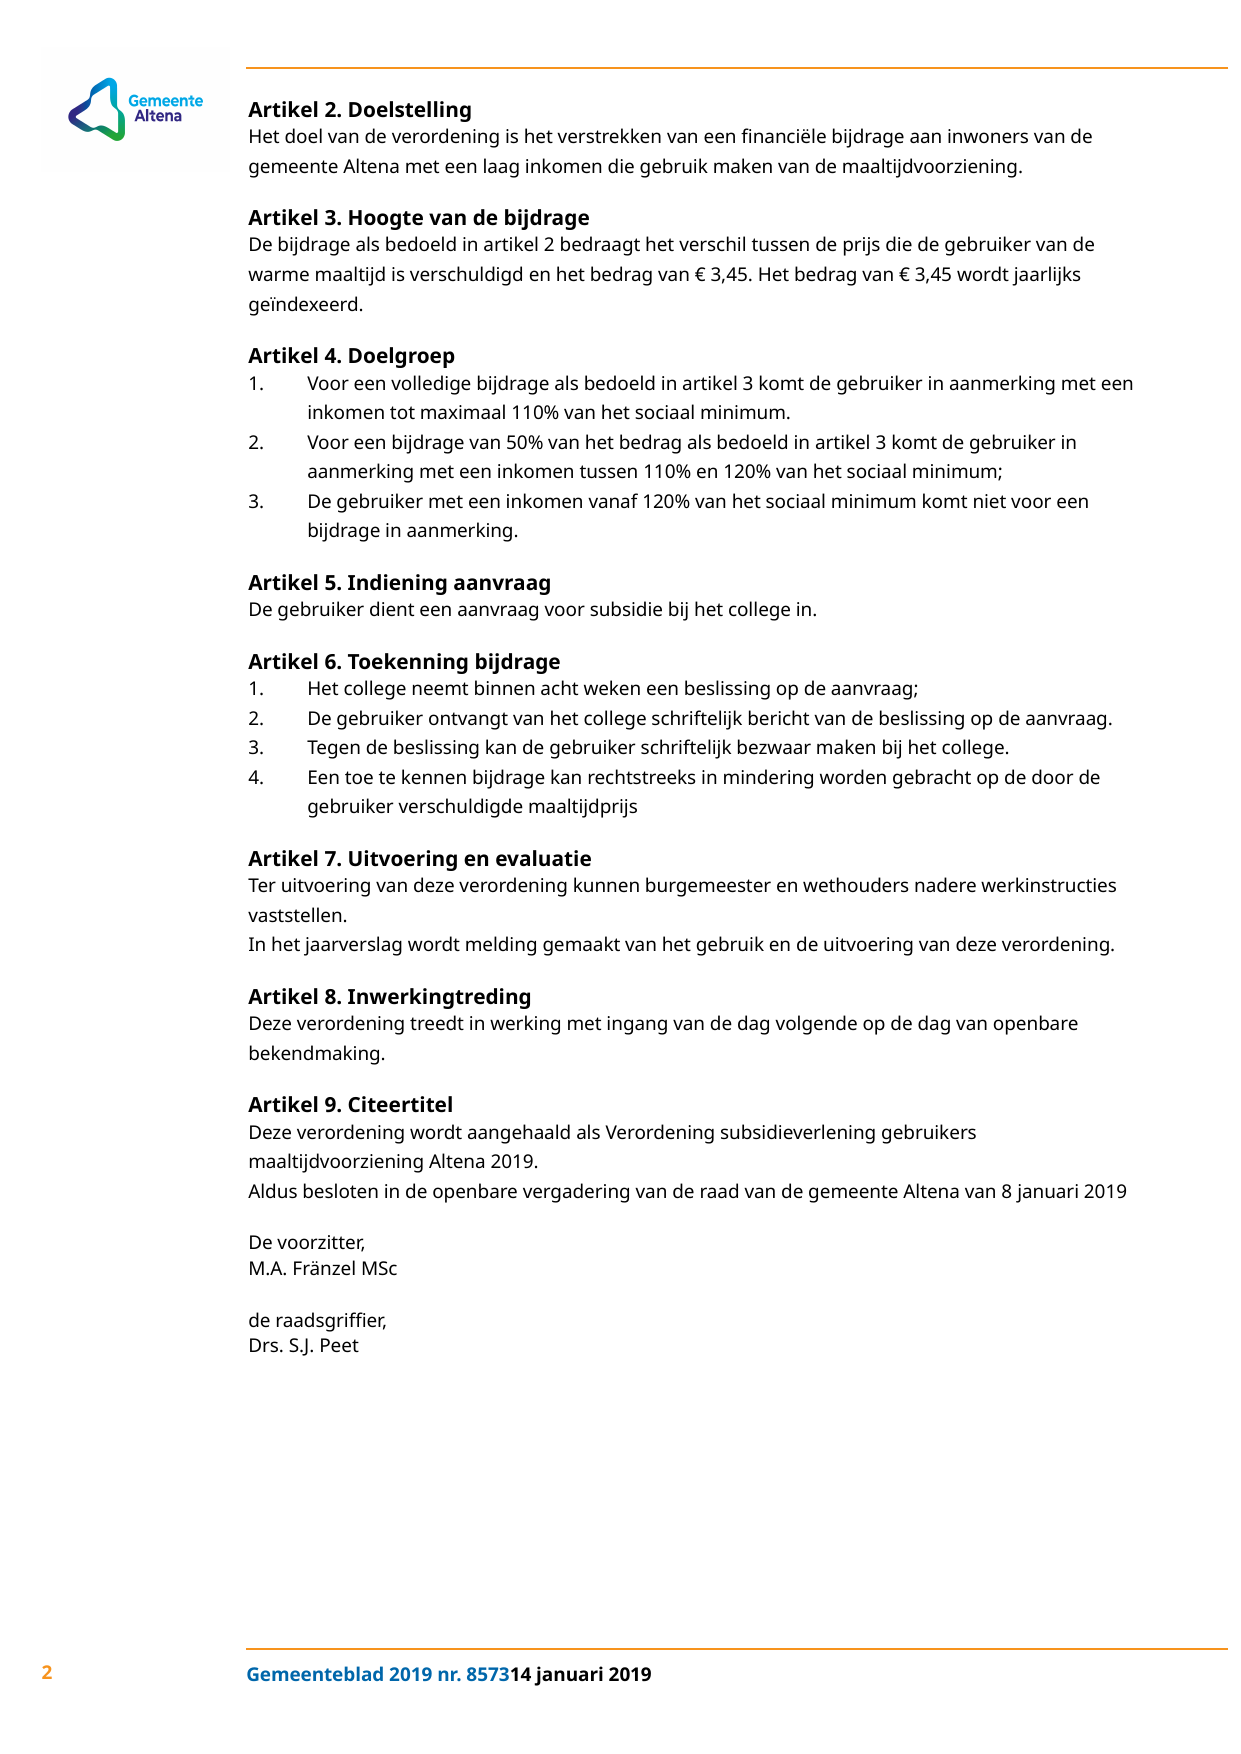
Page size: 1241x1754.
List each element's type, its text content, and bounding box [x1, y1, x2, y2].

text Deze verordening wordt aangehaald als Verordening subsidieverlening gebruikers maaltijdvoorziening Altena 2019. [248, 1119, 1152, 1174]
list Voor een bijdrage van 50% van het bedrag als bedoeld in artikel 3 komt de gebruiker in aanmerking met een inkomen tussen 110% en 120% van het sociaal minimum; [248, 429, 1152, 484]
text Het doel van de verordening is het verstrekken van een financiële bijdrage aan inwoners van de gemeente Altena met een laag inkomen die gebruik maken van de maaltijdvoorziening. [248, 123, 1152, 178]
list Tegen de beslissing kan de gebruiker schriftelijk bezwaar maken bij het college. [248, 734, 1152, 760]
list De gebruiker met een inkomen vanaf 120% van het sociaal minimum komt niet voor een bijdrage in aanmerking. [248, 488, 1152, 543]
text Artikel 3. Hoogte van de bijdrage [248, 203, 1152, 232]
text de raadsgriffier, [248, 1307, 1152, 1332]
text De gebruiker dient een aanvraag voor subsidie bij het college in. [248, 596, 1152, 622]
text Artikel 7. Uitvoering en evaluatie [248, 844, 1152, 872]
list De gebruiker ontvangt van het college schriftelijk bericht van de beslissing op de aanvraag. [248, 705, 1152, 731]
list Het college neemt binnen acht weken een beslissing op de aanvraag; [248, 675, 1152, 701]
text Artikel 6. Toekenning bijdrage [248, 647, 1152, 675]
text Drs. S.J. Peet [248, 1332, 1152, 1358]
text Aldus besloten in de openbare vergadering van de raad van de gemeente Altena van 8 januari 2019 [248, 1178, 1152, 1204]
picture [41, 47, 231, 172]
text Artikel 2. Doelstelling [248, 95, 1152, 123]
text M.A. Fränzel MSc [248, 1255, 1152, 1281]
list Een toe te kennen bijdrage kan rechtstreeks in mindering worden gebracht op de door de gebruiker verschuldigde maaltijdprijs [248, 764, 1152, 819]
text Artikel 8. Inwerkingtreding [248, 982, 1152, 1011]
text Ter uitvoering van deze verordening kunnen burgemeester en wethouders nadere werkinstructies vaststellen. [248, 872, 1152, 928]
text Artikel 9. Citeertitel [248, 1091, 1152, 1119]
text Artikel 4. Doelgroep [248, 341, 1152, 370]
text Deze verordening treedt in werking met ingang van de dag volgende op de dag van openbare bekendmaking. [248, 1011, 1152, 1066]
text De voorzitter, [248, 1229, 1152, 1255]
text In het jaarverslag wordt melding gemaakt van het gebruik en de uitvoering van deze verordening. [248, 932, 1152, 957]
text De bijdrage als bedoeld in artikel 2 bedraagt het verschil tussen de prijs die de gebruiker van de warme maaltijd is verschuldigd en het bedrag van € 3,45. Het bedrag van € 3,45 wordt jaarlijks geïndexeerd. [248, 232, 1152, 317]
list Voor een volledige bijdrage als bedoeld in artikel 3 komt de gebruiker in aanmerking met een inkomen tot maximaal 110% van het sociaal minimum. [248, 370, 1152, 425]
text Artikel 5. Indiening aanvraag [248, 568, 1152, 596]
